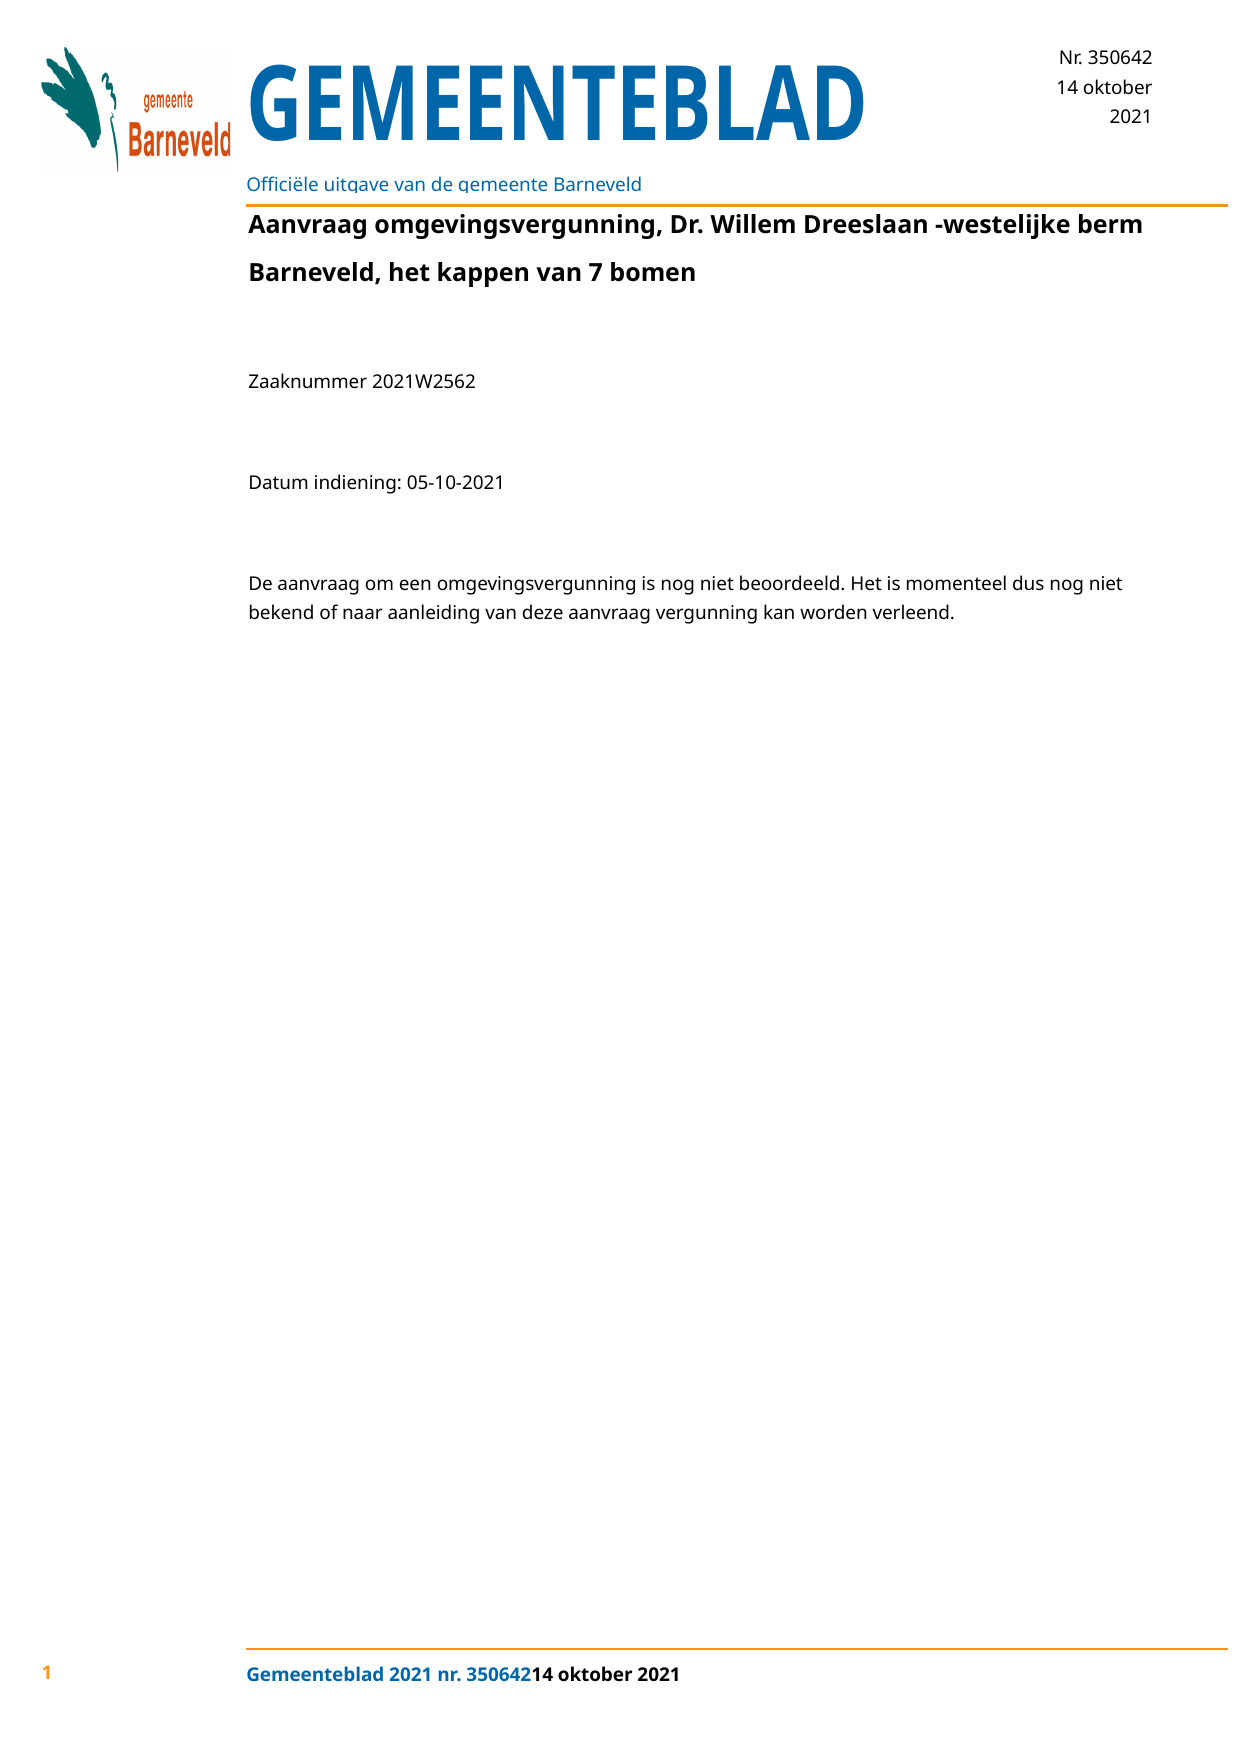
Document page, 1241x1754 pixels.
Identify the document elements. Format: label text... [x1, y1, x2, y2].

picture [41, 47, 231, 172]
text Zaaknummer 2021W2562 [248, 368, 1152, 394]
text De aanvraag om een omgevingsvergunning is nog niet beoordeeld. Het is momenteel dus nog niet bekend of naar aanleiding van deze aanvraag vergunning kan worden verleend. [248, 570, 1152, 625]
text Datum indiening: 05-10-2021 [248, 469, 1152, 495]
text Aanvraag omgevingsvergunning, Dr. Willem Dreeslaan -westelijke berm Barneveld, het kappen van 7 bomen [248, 207, 1152, 288]
